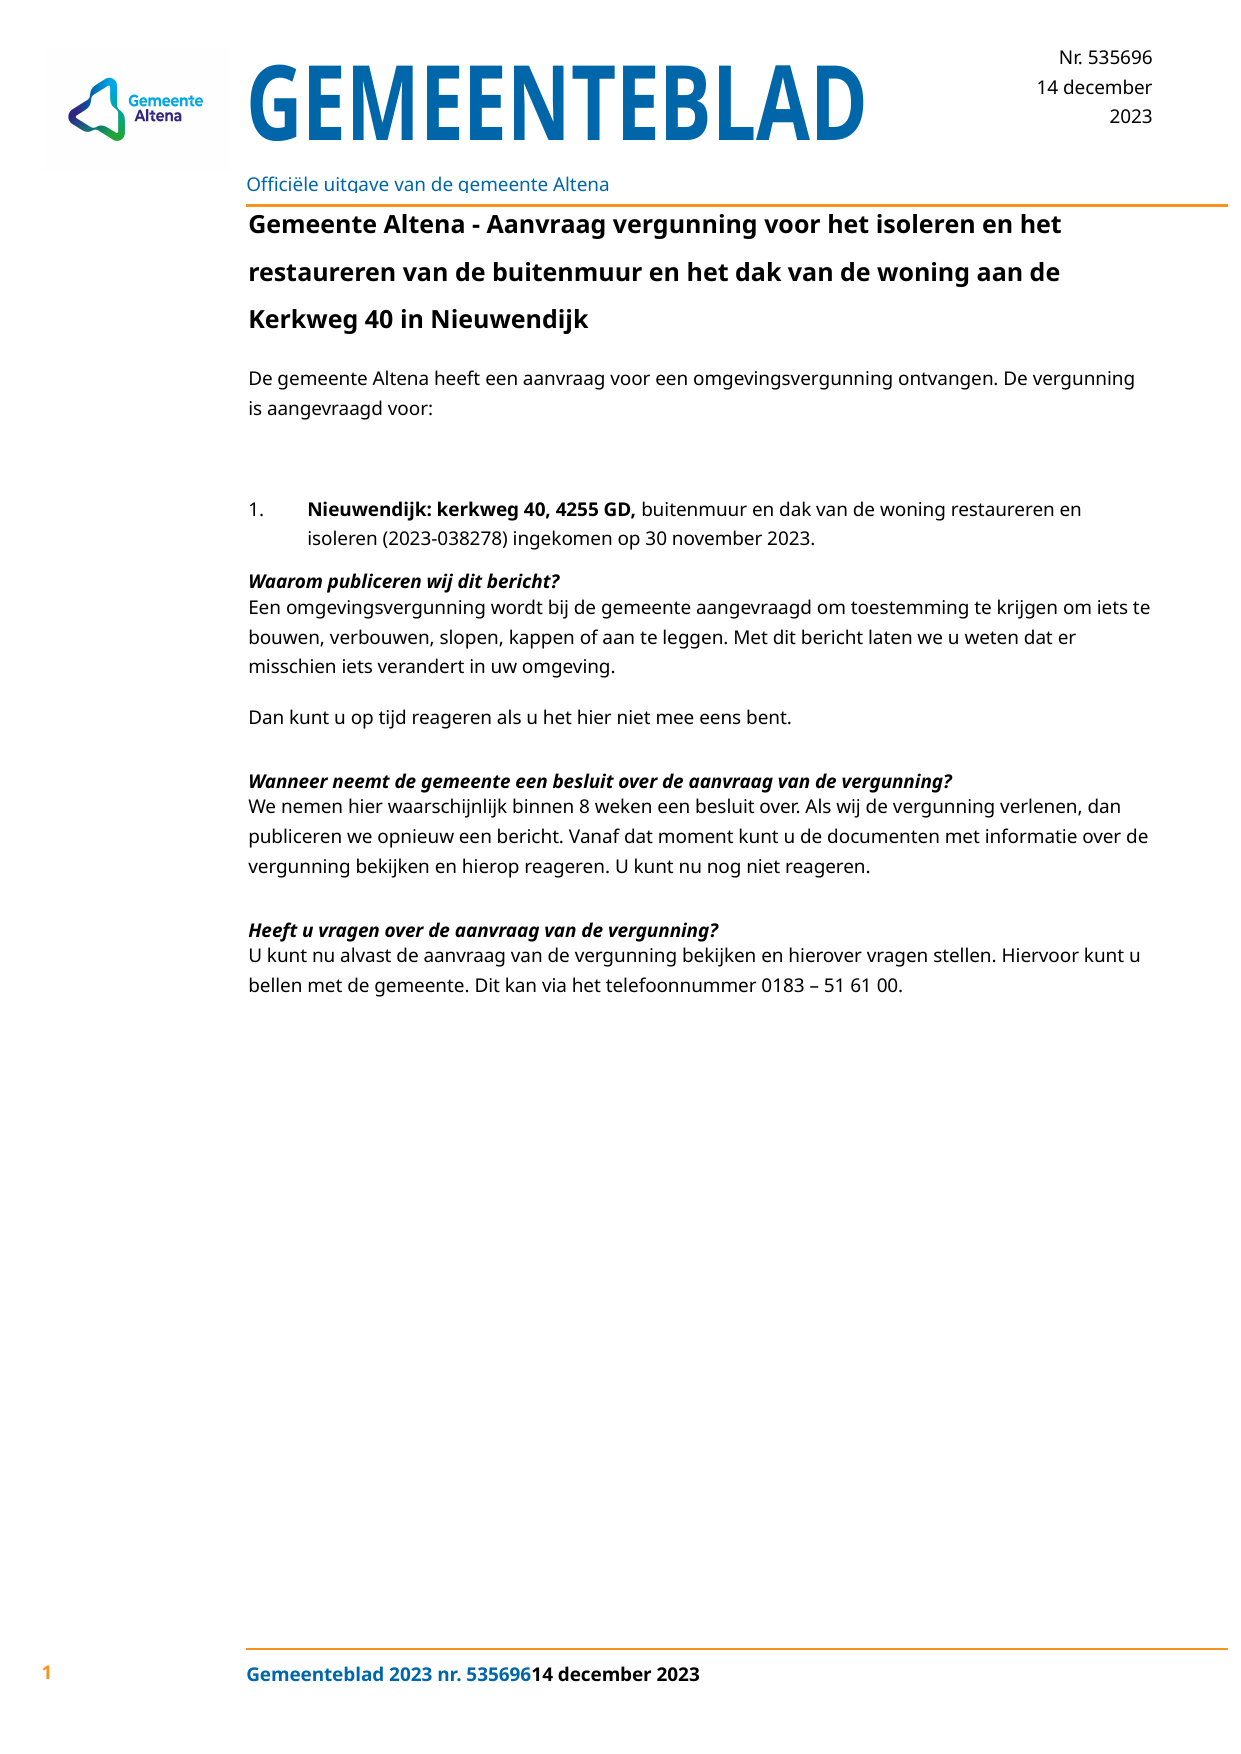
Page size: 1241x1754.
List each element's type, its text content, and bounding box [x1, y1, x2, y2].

text Waarom publiceren wij dit bericht? [248, 569, 1152, 594]
picture [41, 47, 231, 172]
text Heeft u vragen over de aanvraag van de vergunning? [248, 917, 1152, 942]
text Dan kunt u op tijd reageren als u het hier niet mee eens bent. [248, 704, 1152, 730]
text U kunt nu alvast de aanvraag van de vergunning bekijken en hierover vragen stellen. Hiervoor kunt u bellen met de gemeente. Dit kan via het telefoonnummer 0183 – 51 61 00. [248, 942, 1152, 998]
text Wanneer neemt de gemeente een besluit over de aanvraag van de vergunning? [248, 768, 1152, 794]
text Gemeente Altena - Aanvraag vergunning voor het isoleren en het restaureren van de buitenmuur en het dak van de woning aan de Kerkweg 40 in Nieuwendijk [248, 207, 1152, 336]
list Nieuwendijk: kerkweg 40, 4255 GD, buitenmuur en dak van de woning restaureren en isoleren (2023-038278) ingekomen op 30 november 2023. [248, 496, 1152, 551]
text Een omgevingsvergunning wordt bij de gemeente aangevraagd om toestemming te krijgen om iets te bouwen, verbouwen, slopen, kappen of aan te leggen. Met dit bericht laten we u weten dat er misschien iets verandert in uw omgeving. [248, 594, 1152, 679]
text De gemeente Altena heeft een aanvraag voor een omgevingsvergunning ontvangen. De vergunning is aangevraagd voor: [248, 366, 1152, 421]
text We nemen hier waarschijnlijk binnen 8 weken een besluit over. Als wij de vergunning verlenen, dan publiceren we opnieuw een bericht. Vanaf dat moment kunt u de documenten met informatie over de vergunning bekijken en hierop reageren. U kunt nu nog niet reageren. [248, 794, 1152, 878]
